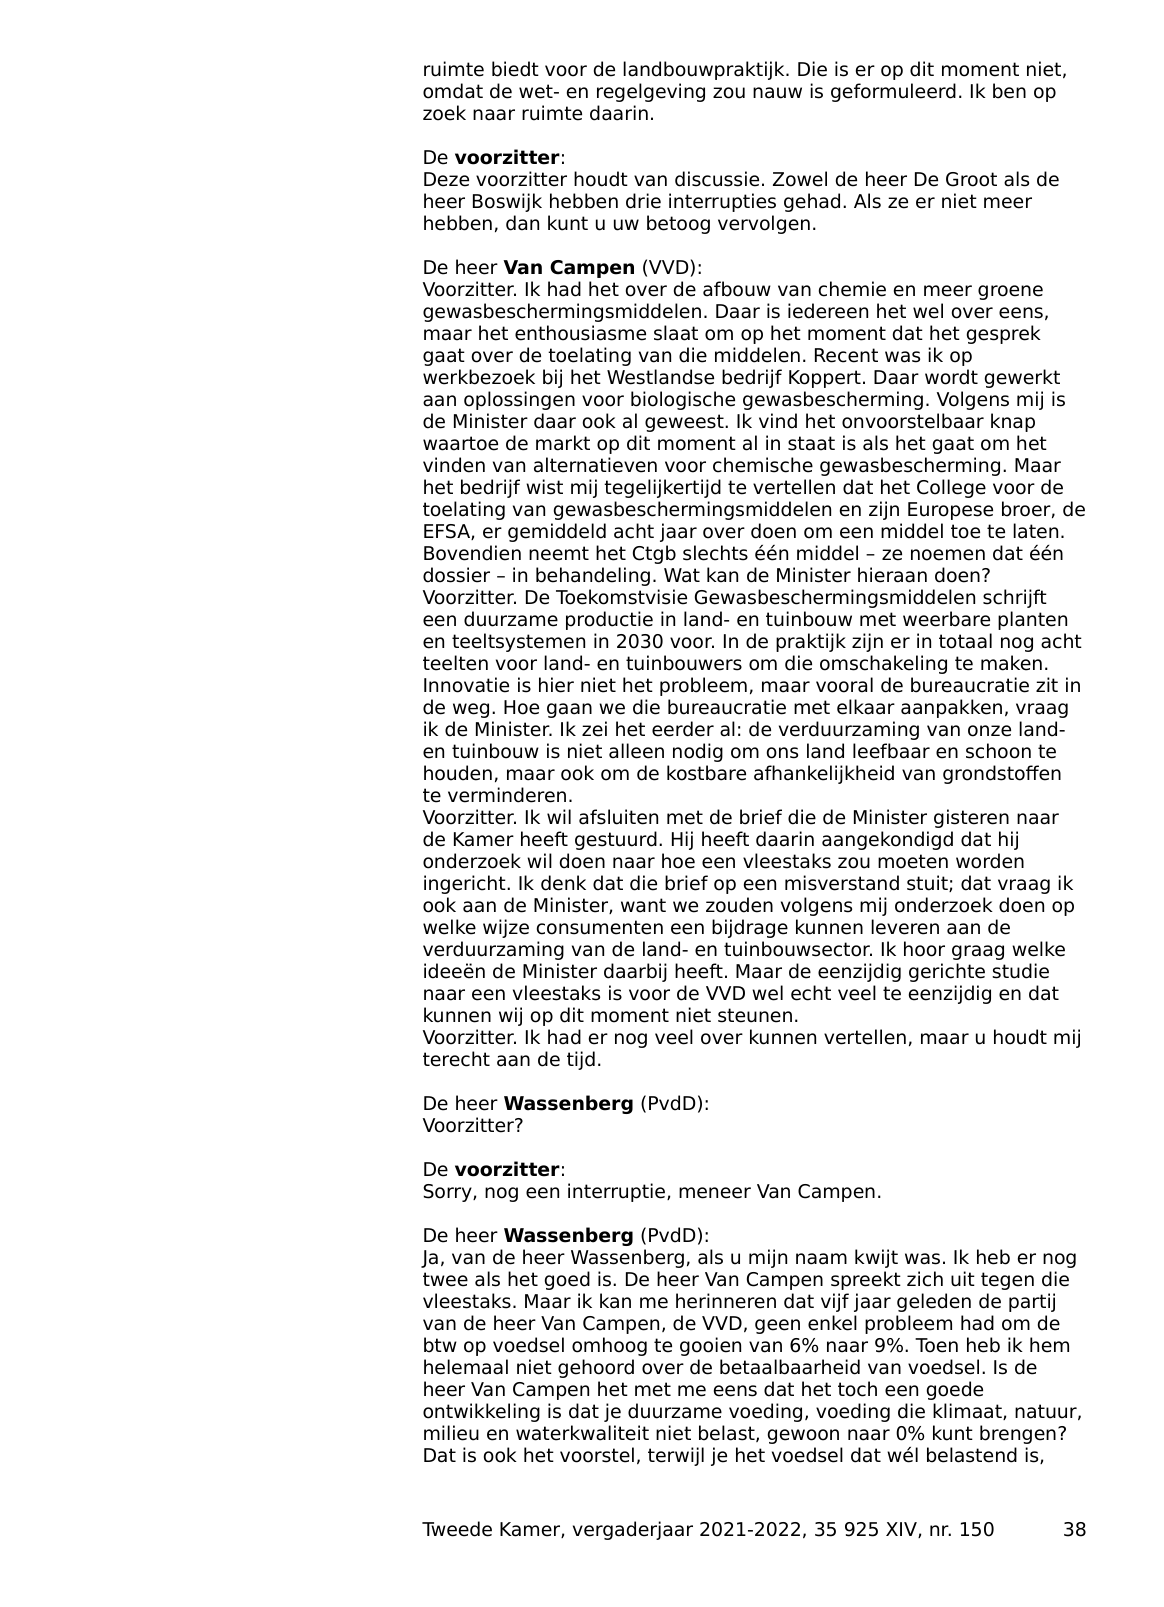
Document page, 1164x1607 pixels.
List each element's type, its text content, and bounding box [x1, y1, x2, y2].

text De heer Wassenberg (PvdD): [422, 1093, 1087, 1115]
text Voorzitter? [422, 1115, 1087, 1137]
text De voorzitter: [422, 1159, 1087, 1181]
text Voorzitter. Ik wil afsluiten met de brief die de Minister gisteren naar de Kamer heeft gestuurd. Hij heeft daarin aangekondigd dat hij onderzoek wil doen naar hoe een vleestaks zou moeten worden ingericht. Ik denk dat die brief op een misverstand stuit; dat vraag ik ook aan de Minister, want we zouden volgens mij onderzoek doen op welke wijze consumenten een bijdrage kunnen leveren aan de verduurzaming van de land- en tuinbouwsector. Ik hoor graag welke ideeën de Minister daarbij heeft. Maar de eenzijdig gerichte studie naar een vleestaks is voor de VVD wel echt veel te eenzijdig en dat kunnen wij op dit moment niet steunen. [422, 807, 1087, 1027]
text Ja, van de heer Wassenberg, als u mijn naam kwijt was. Ik heb er nog twee als het goed is. De heer Van Campen spreekt zich uit tegen die vleestaks. Maar ik kan me herinneren dat vijf jaar geleden de partij van de heer Van Campen, de VVD, geen enkel probleem had om de btw op voedsel omhoog te gooien van 6% naar 9%. Toen heb ik hem helemaal niet gehoord over de betaalbaarheid van voedsel. Is de heer Van Campen het met me eens dat het toch een goede ontwikkeling is dat je duurzame voeding, voeding die klimaat, natuur, milieu en waterkwaliteit niet belast, gewoon naar 0% kunt brengen? Dat is ook het voorstel, terwijl je het voedsel dat wél belastend is, [422, 1247, 1087, 1467]
text ruimte biedt voor de landbouwpraktijk. Die is er op dit moment niet, omdat de wet- en regelgeving zou nauw is geformuleerd. Ik ben op zoek naar ruimte daarin. [422, 59, 1087, 125]
text Deze voorzitter houdt van discussie. Zowel de heer De Groot als de heer Boswijk hebben drie interrupties gehad. Als ze er niet meer hebben, dan kunt u uw betoog vervolgen. [422, 169, 1087, 235]
text Voorzitter. Ik had er nog veel over kunnen vertellen, maar u houdt mij terecht aan de tijd. [422, 1027, 1087, 1071]
text Voorzitter. Ik had het over de afbouw van chemie en meer groene gewasbeschermingsmiddelen. Daar is iedereen het wel over eens, maar het enthousiasme slaat om op het moment dat het gesprek gaat over de toelating van die middelen. Recent was ik op werkbezoek bij het Westlandse bedrijf Koppert. Daar wordt gewerkt aan oplossingen voor biologische gewasbescherming. Volgens mij is de Minister daar ook al geweest. Ik vind het onvoorstelbaar knap waartoe de markt op dit moment al in staat is als het gaat om het vinden van alternatieven voor chemische gewasbescherming. Maar het bedrijf wist mij tegelijkertijd te vertellen dat het College voor de toelating van gewasbeschermingsmiddelen en zijn Europese broer, de EFSA, er gemiddeld acht jaar over doen om een middel toe te laten. Bovendien neemt het Ctgb slechts één middel – ze noemen dat één dossier – in behandeling. Wat kan de Minister hieraan doen? [422, 279, 1087, 587]
text Sorry, nog een interruptie, meneer Van Campen. [422, 1181, 1087, 1203]
text De heer Wassenberg (PvdD): [422, 1225, 1087, 1247]
text De heer Van Campen (VVD): [422, 257, 1087, 279]
text Voorzitter. De Toekomstvisie Gewasbeschermingsmiddelen schrijft een duurzame productie in land- en tuinbouw met weerbare planten en teeltsystemen in 2030 voor. In de praktijk zijn er in totaal nog acht teelten voor land- en tuinbouwers om die omschakeling te maken. Innovatie is hier niet het probleem, maar vooral de bureaucratie zit in de weg. Hoe gaan we die bureaucratie met elkaar aanpakken, vraag ik de Minister. Ik zei het eerder al: de verduurzaming van onze land- en tuinbouw is niet alleen nodig om ons land leefbaar en schoon te houden, maar ook om de kostbare afhankelijkheid van grondstoffen te verminderen. [422, 587, 1087, 807]
text De voorzitter: [422, 147, 1087, 169]
